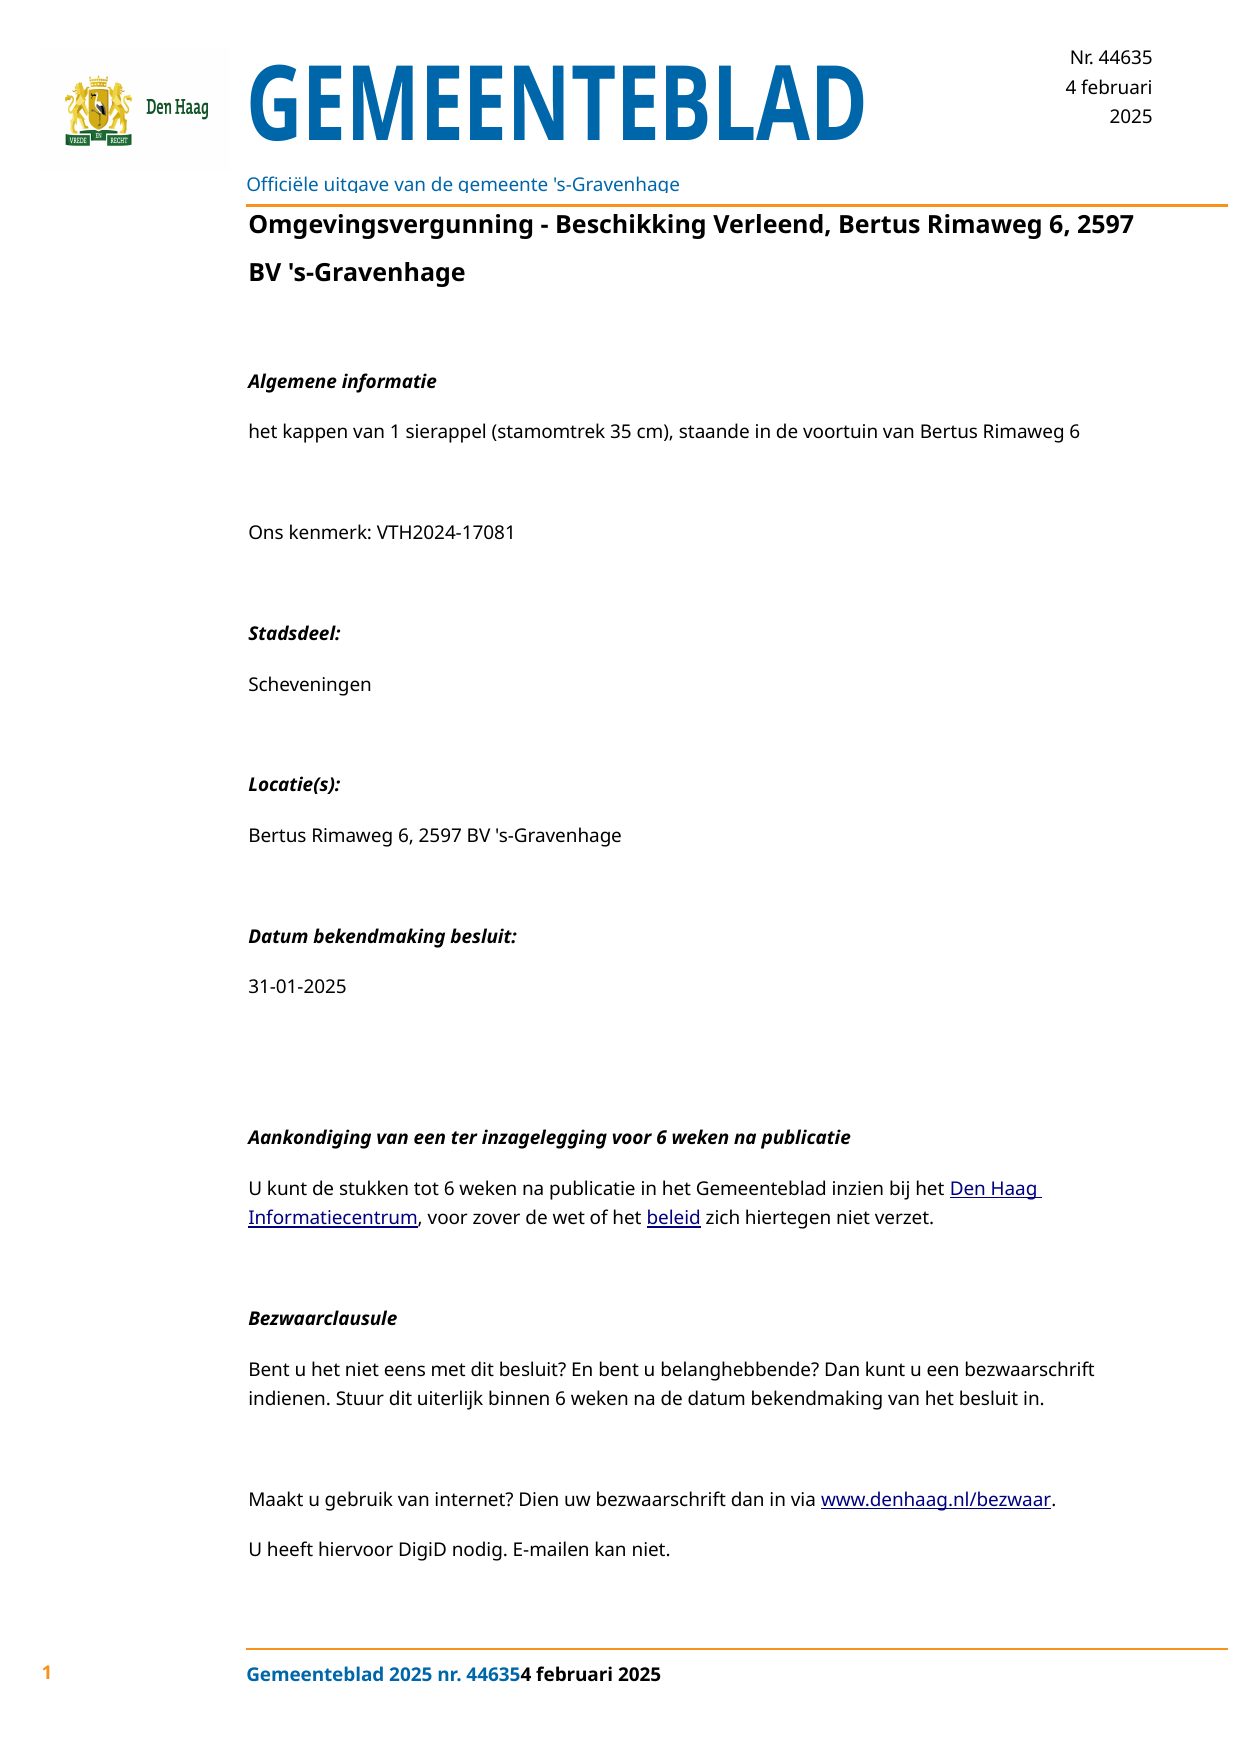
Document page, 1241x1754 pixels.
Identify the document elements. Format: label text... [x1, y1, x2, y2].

text 31-01-2025 [248, 973, 1152, 999]
text Omgevingsvergunning - Beschikking Verleend, Bertus Rimaweg 6, 2597 BV 's-Gravenhage [248, 207, 1152, 288]
text U heeft hiervoor DigiD nodig. E-mailen kan niet. [248, 1537, 1152, 1562]
text Maakt u gebruik van internet? Dien uw bezwaarschrift dan in via www.denhaag.nl/bezwaar. [248, 1486, 1152, 1512]
text het kappen van 1 sierappel (stamomtrek 35 cm), staande in de voortuin van Bertus Rimaweg 6 [248, 419, 1152, 444]
text Stadsdeel: [248, 620, 1152, 646]
text Ons kenmerk: VTH2024-17081 [248, 519, 1152, 545]
text Algemene informatie [248, 368, 1152, 394]
text Bertus Rimaweg 6, 2597 BV 's-Gravenhage [248, 822, 1152, 848]
picture [41, 47, 231, 172]
text Scheveningen [248, 671, 1152, 697]
text Bezwaarclausule [248, 1305, 1152, 1331]
text Aankondiging van een ter inzagelegging voor 6 weken na publicatie [248, 1124, 1152, 1150]
text Datum bekendmaking besluit: [248, 923, 1152, 949]
text U kunt de stukken tot 6 weken na publicatie in het Gemeenteblad inzien bij het Den Haag Informatiecentrum, voor zover de wet of het beleid zich hiertegen niet verzet. [248, 1175, 1152, 1230]
text Locatie(s): [248, 772, 1152, 797]
text Bent u het niet eens met dit besluit? En bent u belanghebbende? Dan kunt u een bezwaarschrift indienen. Stuur dit uiterlijk binnen 6 weken na de datum bekendmaking van het besluit in. [248, 1356, 1152, 1411]
